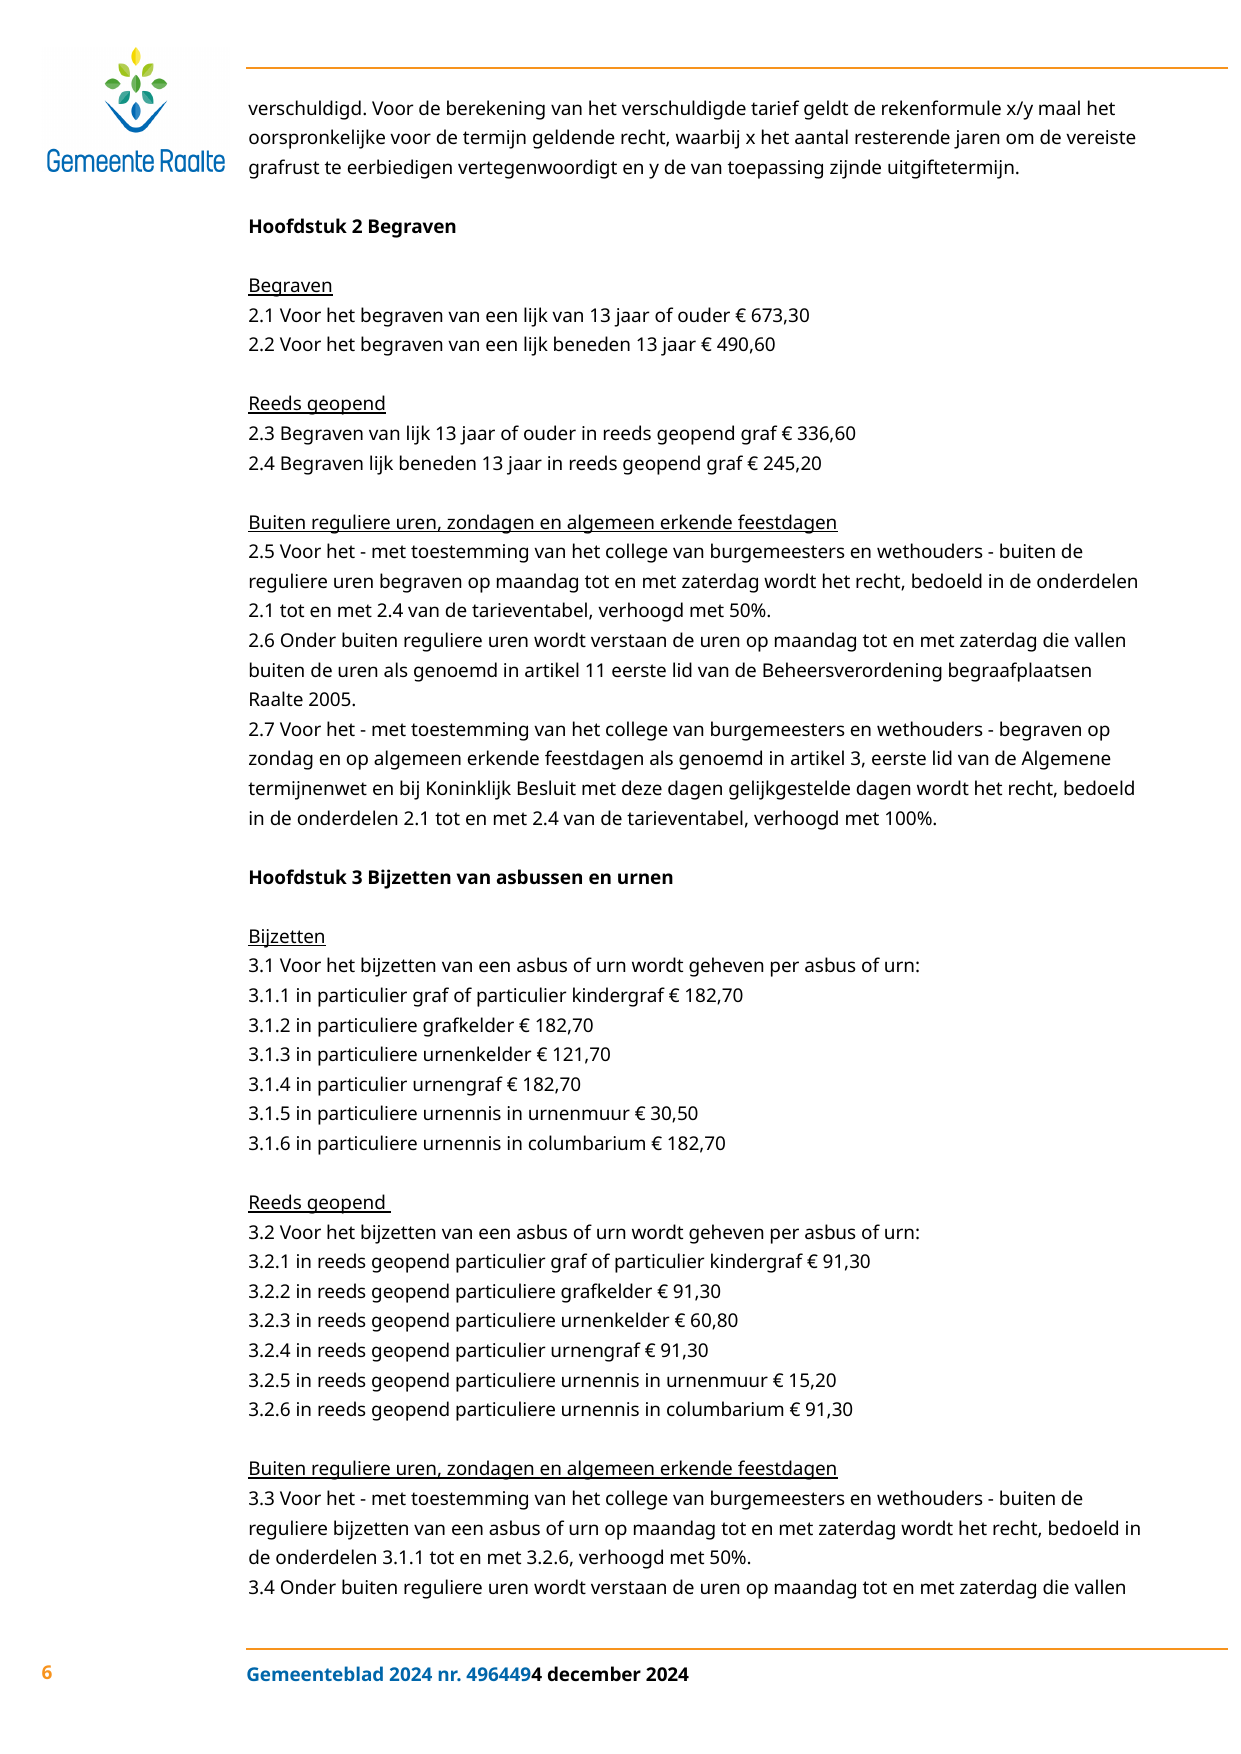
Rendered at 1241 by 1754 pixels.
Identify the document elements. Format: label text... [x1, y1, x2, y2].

text 2.4 Begraven lijk beneden 13 jaar in reeds geopend graf € 245,20 [248, 450, 1152, 476]
text 3.2.5 in reeds geopend particuliere urnennis in urnenmuur € 15,20 [248, 1367, 1152, 1393]
text 3.1.6 in particuliere urnennis in columbarium € 182,70 [248, 1130, 1152, 1156]
text 2.3 Begraven van lijk 13 jaar of ouder in reeds geopend graf € 336,60 [248, 420, 1152, 446]
text 3.4 Onder buiten reguliere uren wordt verstaan de uren op maandag tot en met zaterdag die vallen [248, 1574, 1152, 1600]
text 3.2 Voor het bijzetten van een asbus of urn wordt geheven per asbus of urn: [248, 1219, 1152, 1245]
picture [41, 47, 231, 172]
text 3.2.1 in reeds geopend particulier graf of particulier kindergraf € 91,30 [248, 1248, 1152, 1274]
text 3.1 Voor het bijzetten van een asbus of urn wordt geheven per asbus of urn: [248, 953, 1152, 978]
text 2.7 Voor het - met toestemming van het college van burgemeesters en wethouders - begraven op zondag en op algemeen erkende feestdagen als genoemd in artikel 3, eerste lid van de Algemene termijnenwet en bij Koninklijk Besluit met deze dagen gelijkgestelde dagen wordt het recht, bedoeld in de onderdelen 2.1 tot en met 2.4 van de tarieventabel, verhoogd met 100%. [248, 716, 1152, 831]
text 3.2.6 in reeds geopend particuliere urnennis in columbarium € 91,30 [248, 1396, 1152, 1422]
text Bijzetten [248, 923, 1152, 949]
text Reeds geopend [248, 391, 1152, 416]
text Reeds geopend [248, 1189, 1152, 1215]
text Begraven [248, 272, 1152, 298]
text Buiten reguliere uren, zondagen en algemeen erkende feestdagen [248, 509, 1152, 535]
text Buiten reguliere uren, zondagen en algemeen erkende feestdagen [248, 1456, 1152, 1481]
text 3.3 Voor het - met toestemming van het college van burgemeesters en wethouders - buiten de reguliere bijzetten van een asbus of urn op maandag tot en met zaterdag wordt het recht, bedoeld in de onderdelen 3.1.1 tot en met 3.2.6, verhoogd met 50%. [248, 1485, 1152, 1570]
text 3.2.3 in reeds geopend particuliere urnenkelder € 60,80 [248, 1308, 1152, 1333]
text 2.5 Voor het - met toestemming van het college van burgemeesters en wethouders - buiten de reguliere uren begraven op maandag tot en met zaterdag wordt het recht, bedoeld in de onderdelen 2.1 tot en met 2.4 van de tarieventabel, verhoogd met 50%. [248, 538, 1152, 623]
text 2.1 Voor het begraven van een lijk van 13 jaar of ouder € 673,30 [248, 302, 1152, 328]
text 3.2.2 in reeds geopend particuliere grafkelder € 91,30 [248, 1278, 1152, 1304]
text 2.6 Onder buiten reguliere uren wordt verstaan de uren op maandag tot en met zaterdag die vallen buiten de uren als genoemd in artikel 11 eerste lid van de Beheersverordening begraafplaatsen Raalte 2005. [248, 627, 1152, 712]
text verschuldigd. Voor de berekening van het verschuldigde tarief geldt de rekenformule x/y maal het oorspronkelijke voor de termijn geldende recht, waarbij x het aantal resterende jaren om de vereiste grafrust te eerbiedigen vertegenwoordigt en y de van toepassing zijnde uitgiftetermijn. [248, 95, 1152, 180]
text Hoofdstuk 3 Bijzetten van asbussen en urnen [248, 864, 1152, 890]
text 3.1.5 in particuliere urnennis in urnenmuur € 30,50 [248, 1101, 1152, 1126]
text 3.2.4 in reeds geopend particulier urnengraf € 91,30 [248, 1337, 1152, 1363]
text 3.1.4 in particulier urnengraf € 182,70 [248, 1071, 1152, 1097]
text 3.1.1 in particulier graf of particulier kindergraf € 182,70 [248, 982, 1152, 1008]
text Hoofdstuk 2 Begraven [248, 213, 1152, 239]
text 3.1.2 in particuliere grafkelder € 182,70 [248, 1012, 1152, 1038]
text 2.2 Voor het begraven van een lijk beneden 13 jaar € 490,60 [248, 331, 1152, 357]
text 3.1.3 in particuliere urnenkelder € 121,70 [248, 1041, 1152, 1067]
